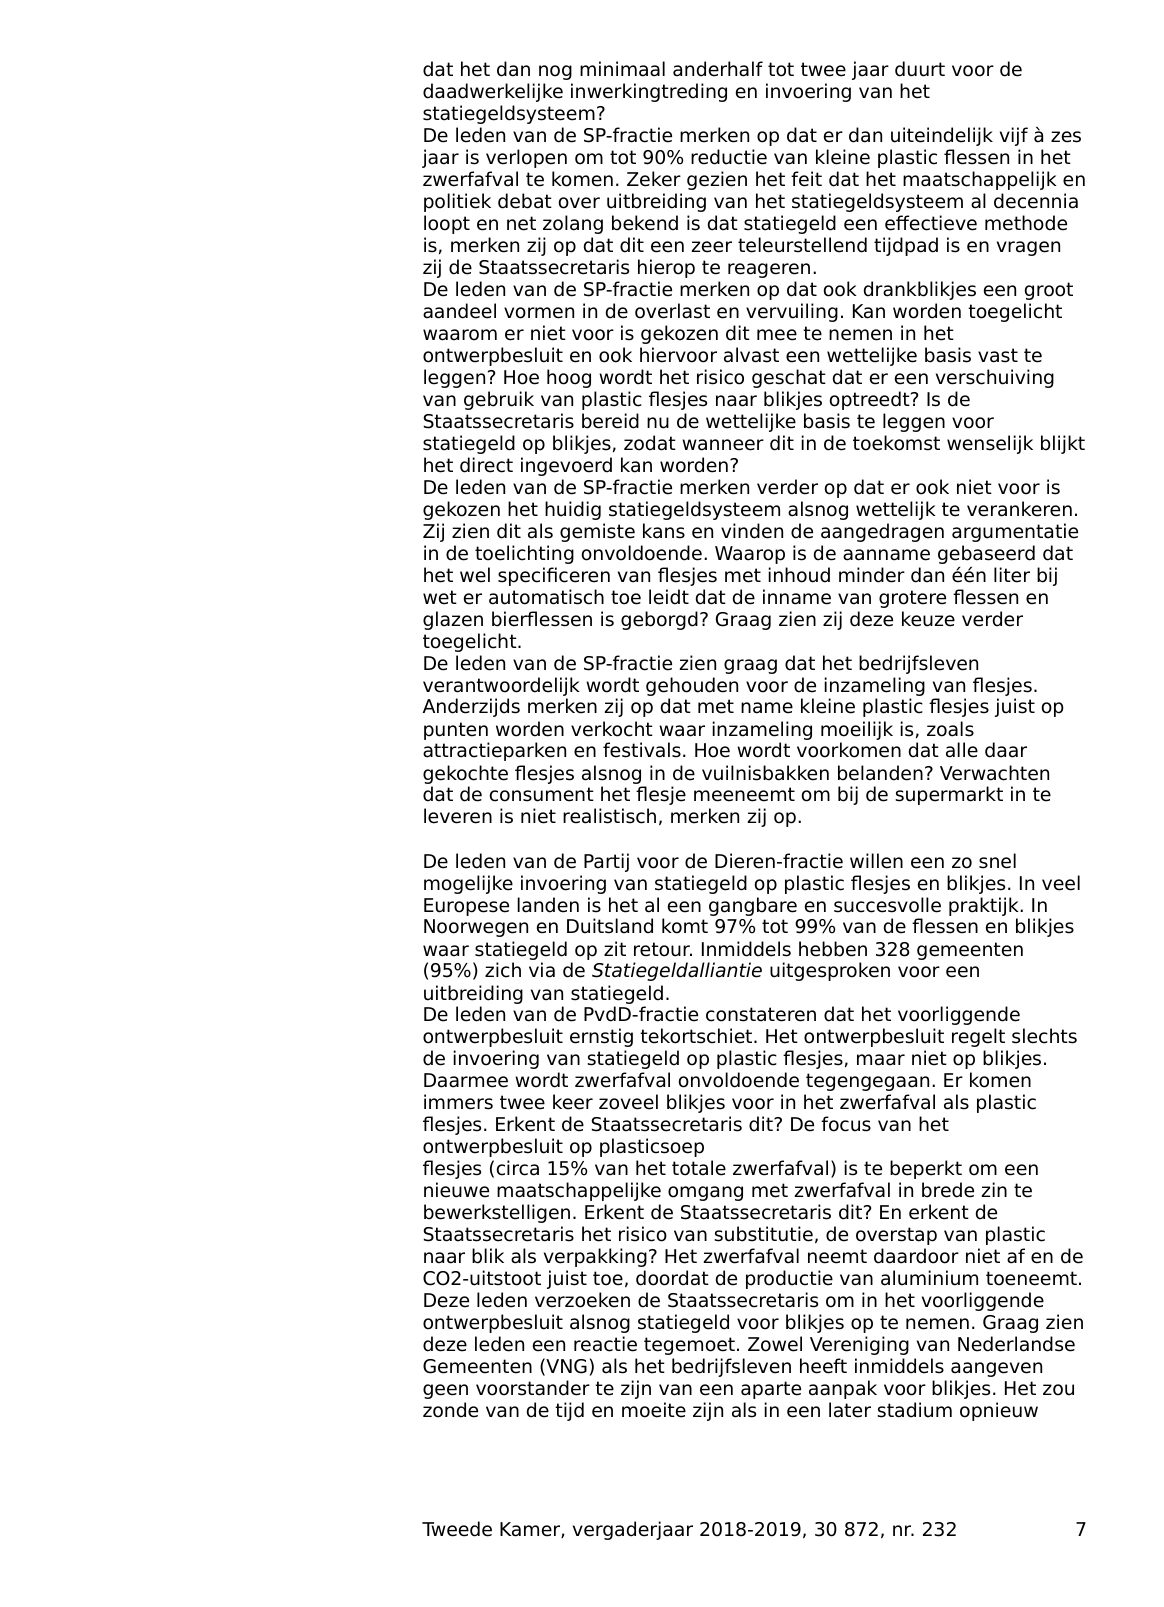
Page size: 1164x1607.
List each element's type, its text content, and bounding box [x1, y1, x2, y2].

text De leden van de SP-fractie zien graag dat het bedrijfsleven verantwoordelijk wordt gehouden voor de inzameling van flesjes. Anderzijds merken zij op dat met name kleine plastic flesjes juist op punten worden verkocht waar inzameling moeilijk is, zoals attractieparken en festivals. Hoe wordt voorkomen dat alle daar gekochte flesjes alsnog in de vuilnisbakken belanden? Verwachten dat de consument het flesje meeneemt om bij de supermarkt in te leveren is niet realistisch, merken zij op. [422, 652, 1087, 828]
text De leden van de Partij voor de Dieren-fractie willen een zo snel mogelijke invoering van statiegeld op plastic flesjes en blikjes. In veel Europese landen is het al een gangbare en succesvolle praktijk. In Noorwegen en Duitsland komt 97% tot 99% van de flessen en blikjes waar statiegeld op zit retour. Inmiddels hebben 328 gemeenten (95%) zich via de Statiegeldalliantie uitgesproken voor een uitbreiding van statiegeld. [422, 851, 1087, 1004]
text dat het dan nog minimaal anderhalf tot twee jaar duurt voor de daadwerkelijke inwerkingtreding en invoering van het statiegeldsysteem? [422, 59, 1087, 125]
text De leden van de SP-fractie merken op dat ook drankblikjes een groot aandeel vormen in de overlast en vervuiling. Kan worden toegelicht waarom er niet voor is gekozen dit mee te nemen in het ontwerpbesluit en ook hiervoor alvast een wettelijke basis vast te leggen? Hoe hoog wordt het risico geschat dat er een verschuiving van gebruik van plastic flesjes naar blikjes optreedt? Is de Staatssecretaris bereid nu de wettelijke basis te leggen voor statiegeld op blikjes, zodat wanneer dit in de toekomst wenselijk blijkt het direct ingevoerd kan worden? [422, 279, 1087, 477]
text De leden van de PvdD-fractie constateren dat het voorliggende ontwerpbesluit ernstig tekortschiet. Het ontwerpbesluit regelt slechts de invoering van statiegeld op plastic flesjes, maar niet op blikjes. Daarmee wordt zwerfafval onvoldoende tegengegaan. Er komen immers twee keer zoveel blikjes voor in het zwerfafval als plastic flesjes. Erkent de Staatssecretaris dit? De focus van het ontwerpbesluit op plasticsoep [422, 1004, 1087, 1158]
text De leden van de SP-fractie merken verder op dat er ook niet voor is gekozen het huidig statiegeldsysteem alsnog wettelijk te verankeren. Zij zien dit als gemiste kans en vinden de aangedragen argumentatie in de toelichting onvoldoende. Waarop is de aanname gebaseerd dat het wel specificeren van flesjes met inhoud minder dan één liter bij wet er automatisch toe leidt dat de inname van grotere flessen en glazen bierflessen is geborgd? Graag zien zij deze keuze verder toegelicht. [422, 477, 1087, 652]
text De leden van de SP-fractie merken op dat er dan uiteindelijk vijf à zes jaar is verlopen om tot 90% reductie van kleine plastic flessen in het zwerfafval te komen. Zeker gezien het feit dat het maatschappelijk en politiek debat over uitbreiding van het statiegeldsysteem al decennia loopt en net zolang bekend is dat statiegeld een effectieve methode is, merken zij op dat dit een zeer teleurstellend tijdpad is en vragen zij de Staatssecretaris hierop te reageren. [422, 125, 1087, 279]
text flesjes (circa 15% van het totale zwerfafval) is te beperkt om een nieuwe maatschappelijke omgang met zwerfafval in brede zin te bewerkstelligen. Erkent de Staatssecretaris dit? En erkent de Staatssecretaris het risico van substitutie, de overstap van plastic naar blik als verpakking? Het zwerfafval neemt daardoor niet af en de CO2-uitstoot juist toe, doordat de productie van aluminium toeneemt. Deze leden verzoeken de Staatssecretaris om in het voorliggende ontwerpbesluit alsnog statiegeld voor blikjes op te nemen. Graag zien deze leden een reactie tegemoet. Zowel Vereniging van Nederlandse Gemeenten (VNG) als het bedrijfsleven heeft inmiddels aangeven geen voorstander te zijn van een aparte aanpak voor blikjes. Het zou zonde van de tijd en moeite zijn als in een later stadium opnieuw [422, 1158, 1087, 1422]
